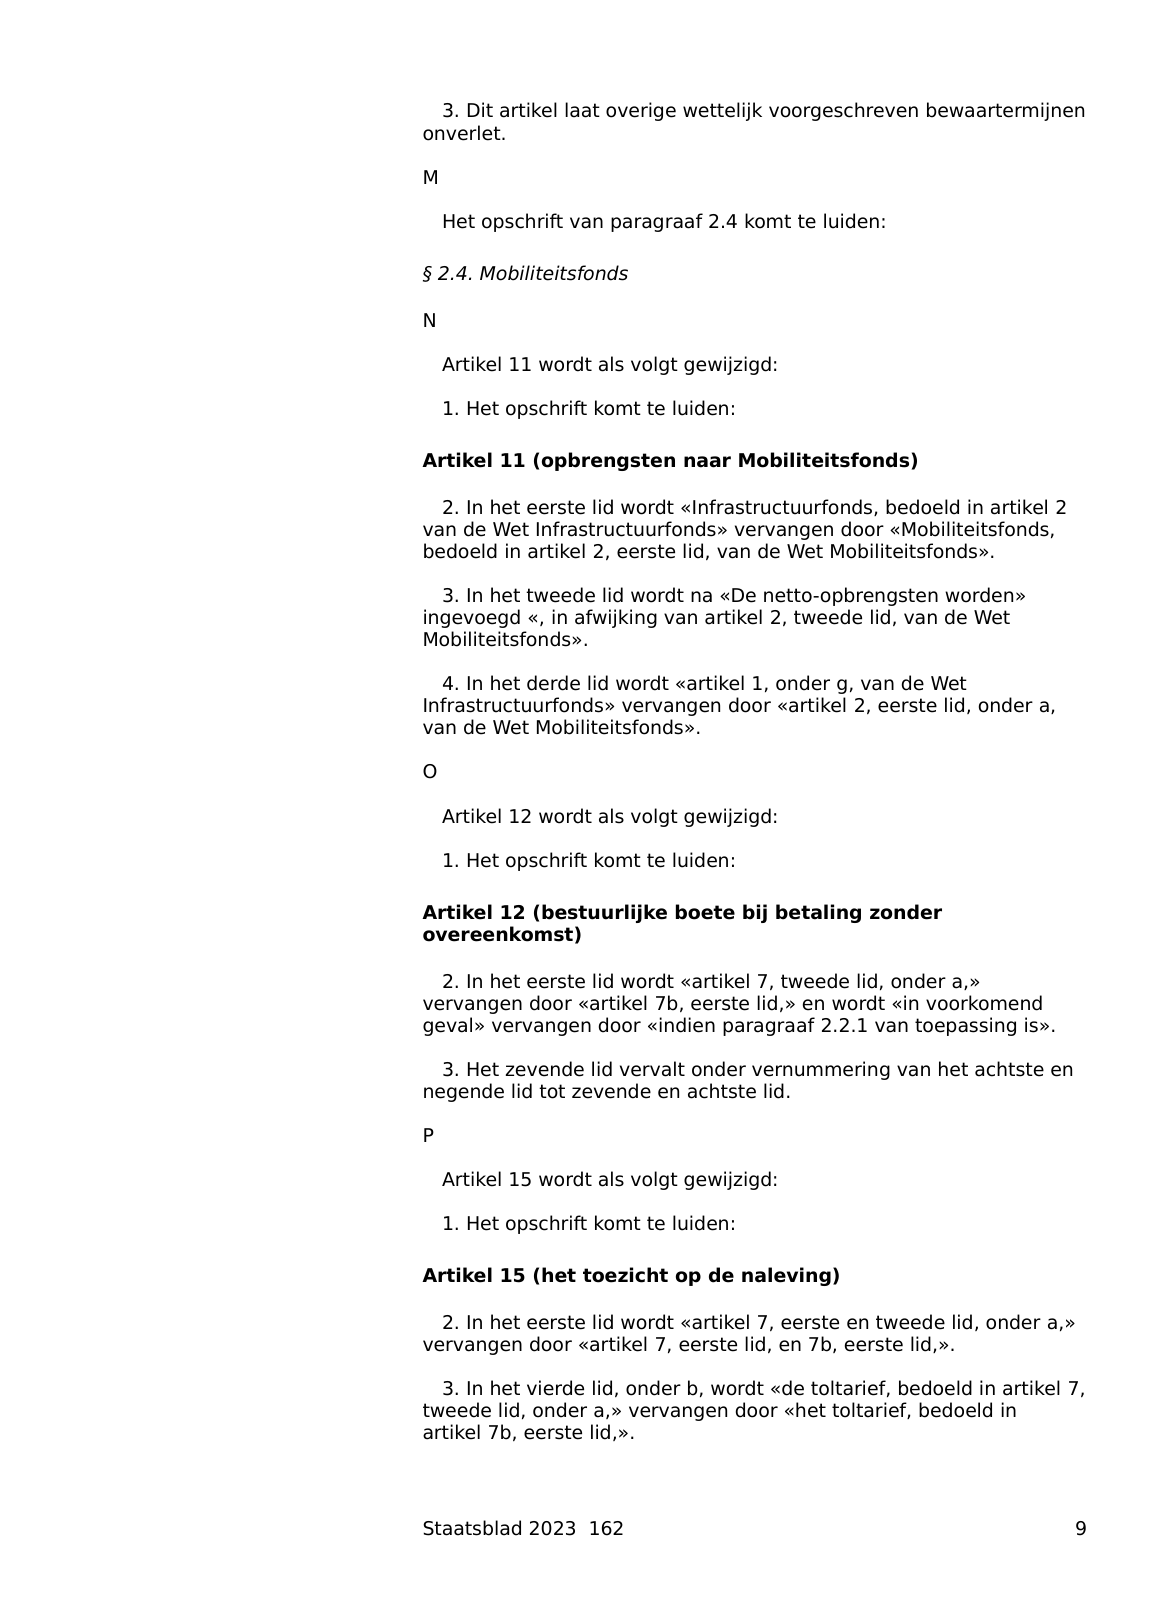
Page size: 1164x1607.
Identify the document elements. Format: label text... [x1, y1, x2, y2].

text 3. Dit artikel laat overige wettelijk voorgeschreven bewaartermijnen onverlet. [422, 100, 1087, 144]
text O [422, 761, 1087, 783]
subtitle Artikel 15 (het toezicht op de naleving) [422, 1265, 1087, 1287]
text 1. Het opschrift komt te luiden: [422, 850, 1087, 872]
text 3. In het tweede lid wordt na «De netto-opbrengsten worden» ingevoegd «, in afwijking van artikel 2, tweede lid, van de Wet Mobiliteitsfonds». [422, 585, 1087, 651]
text 2. In het eerste lid wordt «Infrastructuurfonds, bedoeld in artikel 2 van de Wet Infrastructuurfonds» vervangen door «Mobiliteitsfonds, bedoeld in artikel 2, eerste lid, van de Wet Mobiliteitsfonds». [422, 497, 1087, 563]
text P [422, 1125, 1087, 1147]
text M [422, 167, 1087, 188]
text 3. In het vierde lid, onder b, wordt «de toltarief, bedoeld in artikel 7, tweede lid, onder a,» vervangen door «het toltarief, bedoeld in artikel 7b, eerste lid,». [422, 1378, 1087, 1444]
subtitle Artikel 12 (bestuurlijke boete bij betaling zonder overeenkomst) [422, 902, 1087, 946]
subtitle Artikel 11 (opbrengsten naar Mobiliteitsfonds) [422, 450, 1087, 472]
text Het opschrift van paragraaf 2.4 komt te luiden: [422, 211, 1087, 233]
text 2. In het eerste lid wordt «artikel 7, tweede lid, onder a,» vervangen door «artikel 7b, eerste lid,» en wordt «in voorkomend geval» vervangen door «indien paragraaf 2.2.1 van toepassing is». [422, 971, 1087, 1037]
text 2. In het eerste lid wordt «artikel 7, eerste en tweede lid, onder a,» vervangen door «artikel 7, eerste lid, en 7b, eerste lid,». [422, 1312, 1087, 1356]
text N [422, 310, 1087, 332]
text Artikel 15 wordt als volgt gewijzigd: [422, 1169, 1087, 1191]
text 1. Het opschrift komt te luiden: [422, 398, 1087, 420]
text 3. Het zevende lid vervalt onder vernummering van het achtste en negende lid tot zevende en achtste lid. [422, 1059, 1087, 1103]
text Artikel 11 wordt als volgt gewijzigd: [422, 354, 1087, 376]
text 4. In het derde lid wordt «artikel 1, onder g, van de Wet Infrastructuurfonds» vervangen door «artikel 2, eerste lid, onder a, van de Wet Mobiliteitsfonds». [422, 673, 1087, 739]
subtitle § 2.4. Mobiliteitsfonds [422, 263, 1087, 285]
text 1. Het opschrift komt te luiden: [422, 1213, 1087, 1235]
text Artikel 12 wordt als volgt gewijzigd: [422, 806, 1087, 827]
